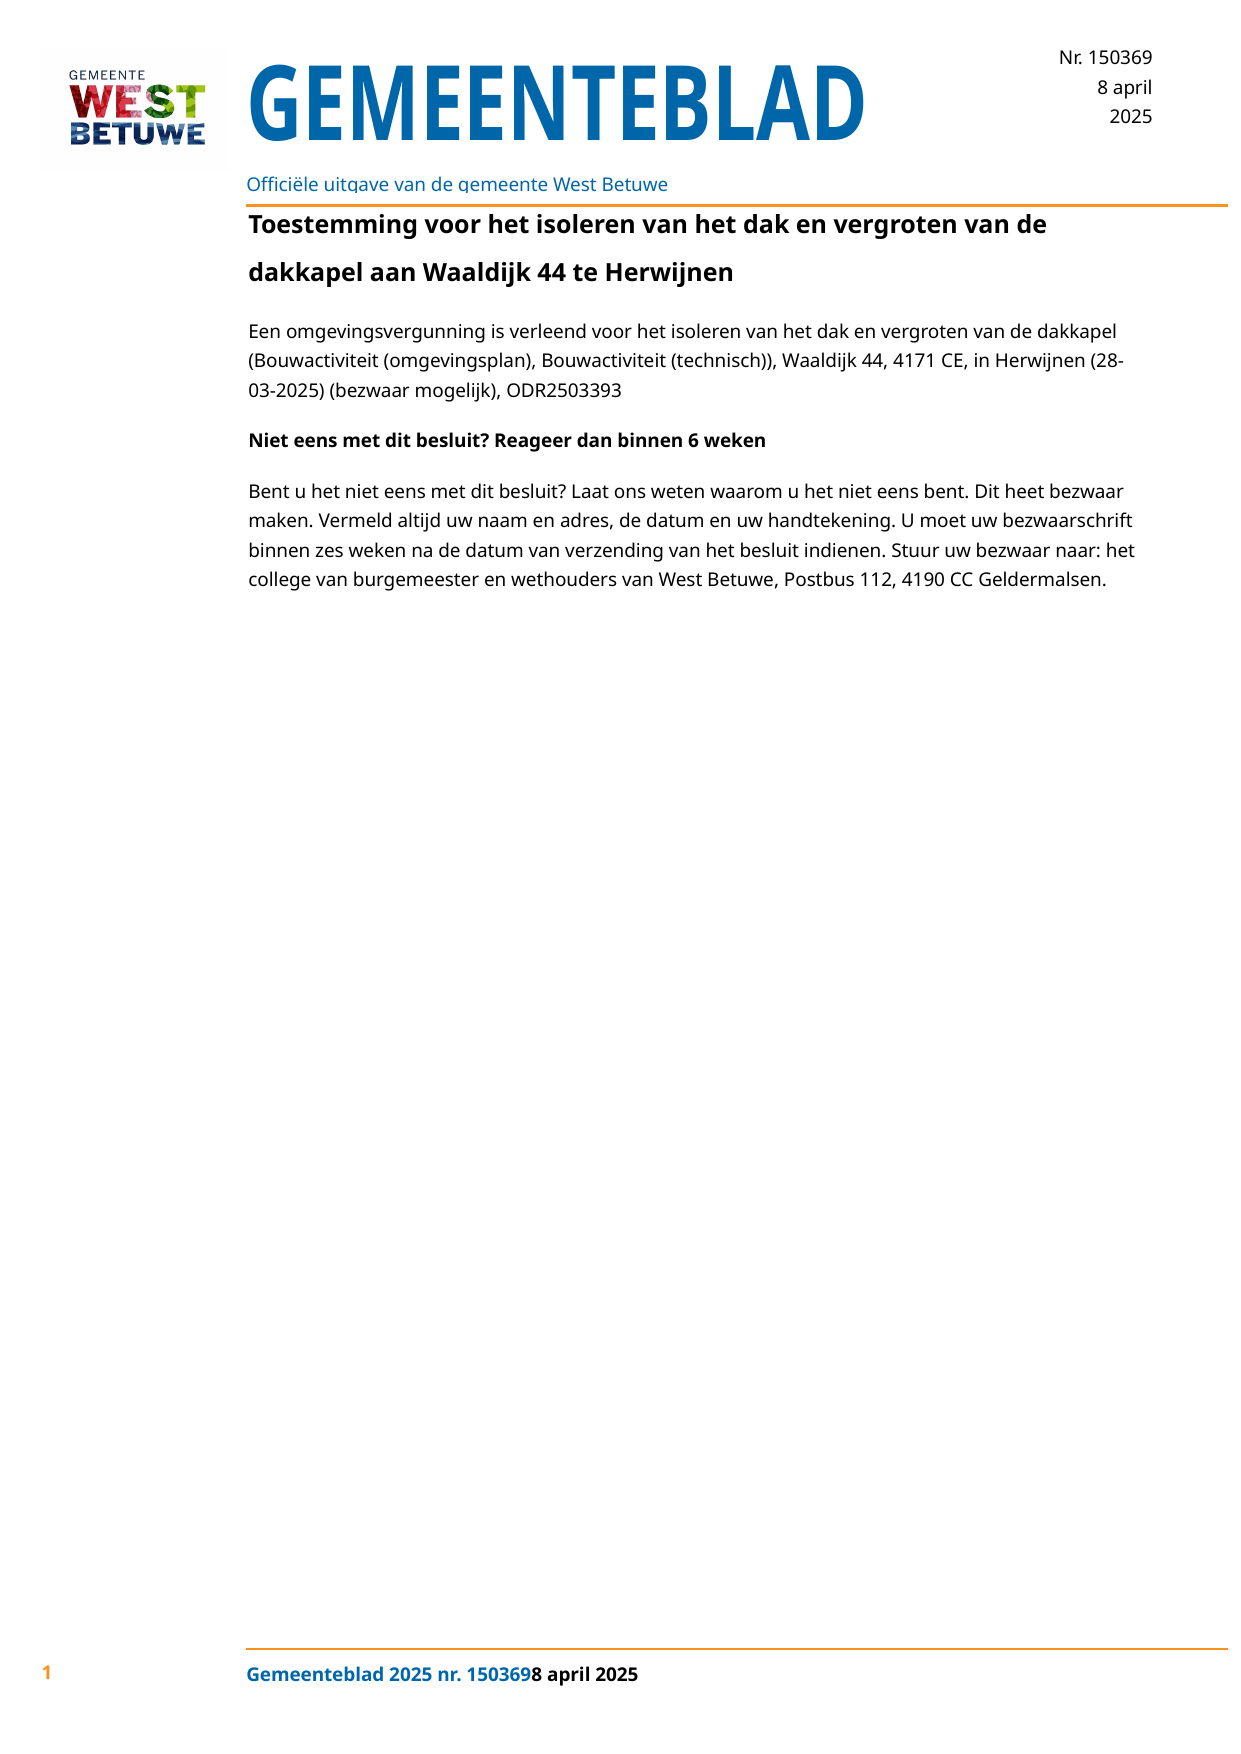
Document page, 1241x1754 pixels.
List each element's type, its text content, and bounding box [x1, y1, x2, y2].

text Een omgevingsvergunning is verleend voor het isoleren van het dak en vergroten van de dakkapel (Bouwactiviteit (omgevingsplan), Bouwactiviteit (technisch)), Waaldijk 44, 4171 CE, in Herwijnen (28-03-2025) (bezwaar mogelijk), ODR2503393 [248, 318, 1152, 403]
text Toestemming voor het isoleren van het dak en vergroten van de dakkapel aan Waaldijk 44 te Herwijnen [248, 207, 1152, 288]
text Bent u het niet eens met dit besluit? Laat ons weten waarom u het niet eens bent. Dit heet bezwaar maken. Vermeld altijd uw naam en adres, de datum en uw handtekening. U moet uw bezwaarschrift binnen zes weken na de datum van verzending van het besluit indienen. Stuur uw bezwaar naar: het college van burgemeester en wethouders van West Betuwe, Postbus 112, 4190 CC Geldermalsen. [248, 478, 1152, 592]
picture [41, 47, 231, 172]
text Niet eens met dit besluit? Reageer dan binnen 6 weken [248, 427, 1152, 453]
